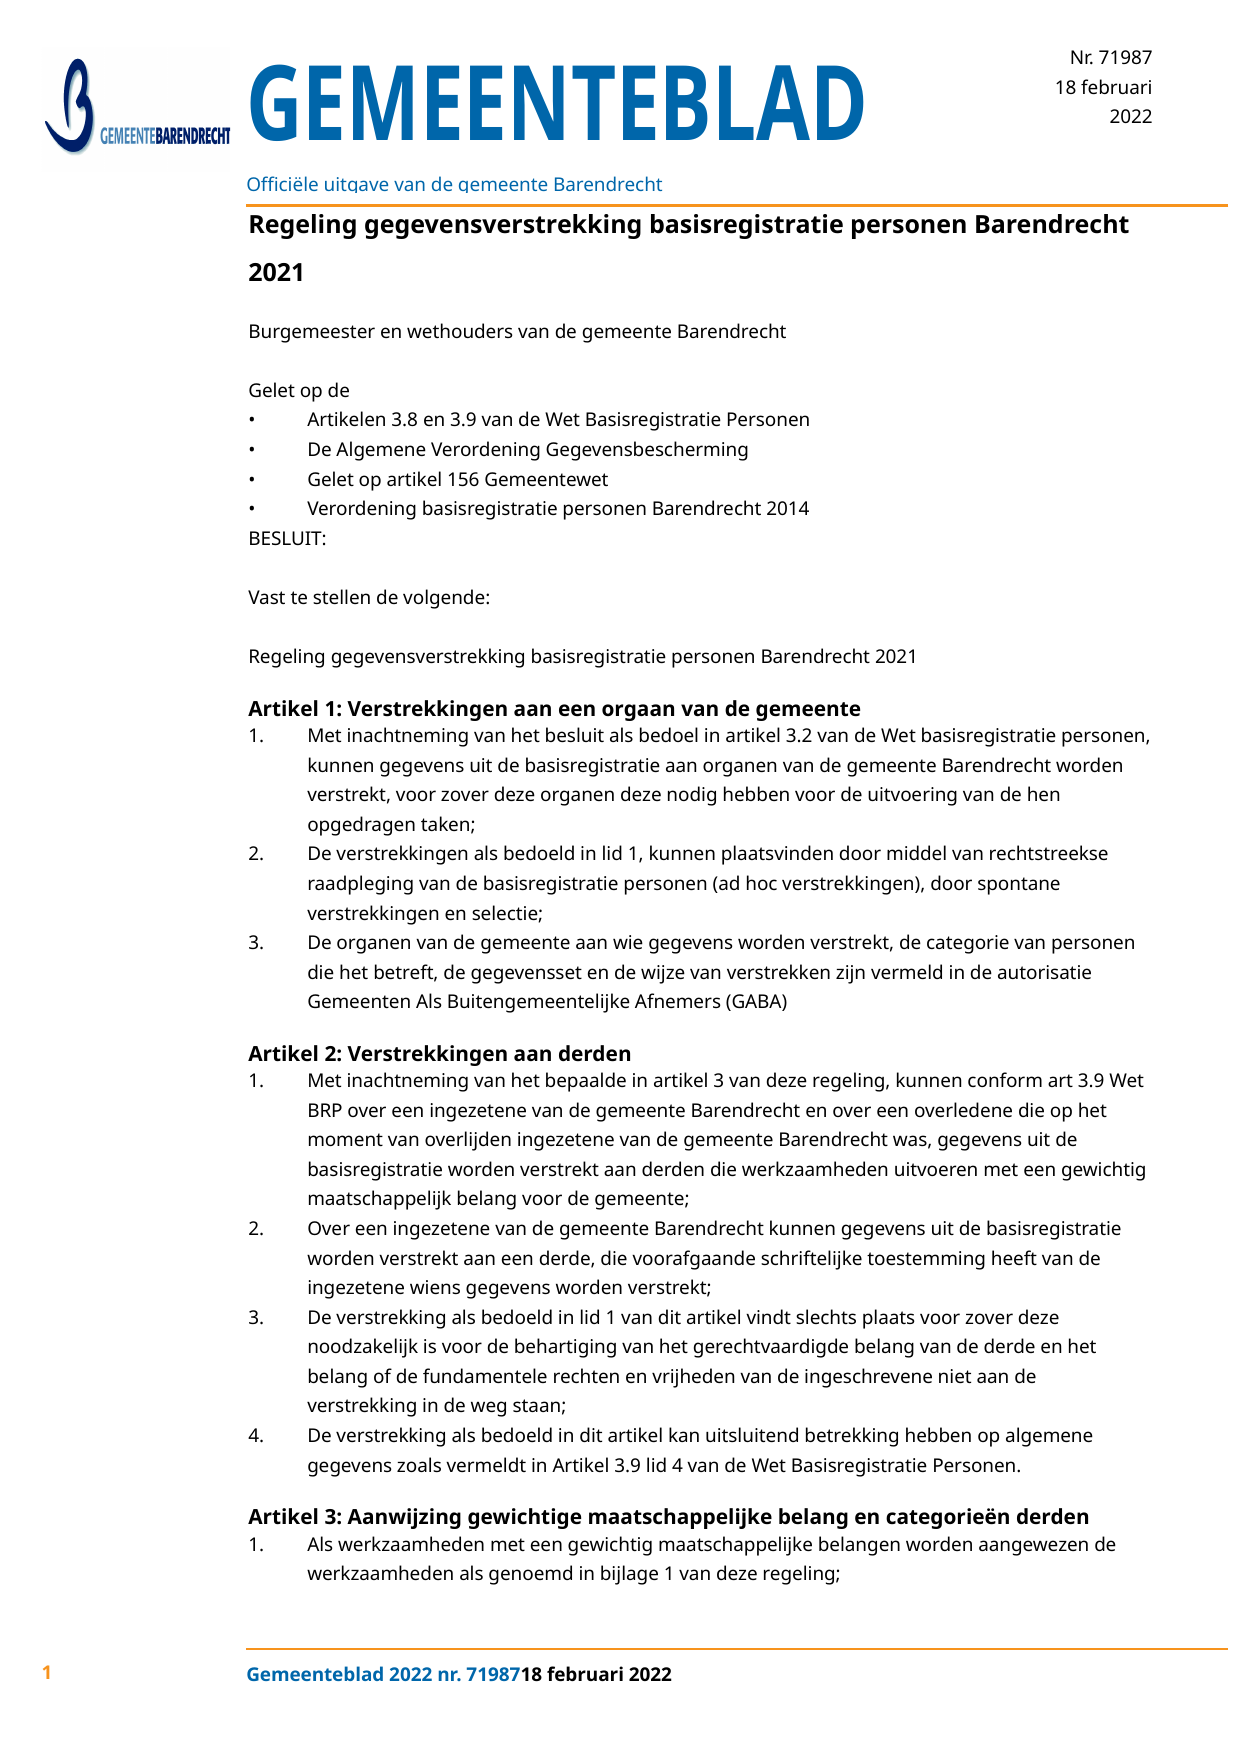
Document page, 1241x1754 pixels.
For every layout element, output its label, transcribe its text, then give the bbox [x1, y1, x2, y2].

text Regeling gegevensverstrekking basisregistratie personen Barendrecht 2021 [248, 643, 1152, 669]
list Met inachtneming van het bepaalde in artikel 3 van deze regeling, kunnen conform art 3.9 Wet BRP over een ingezetene van de gemeente Barendrecht en over een overledene die op het moment van overlijden ingezetene van de gemeente Barendrecht was, gegevens uit de basisregistratie worden verstrekt aan derden die werkzaamheden uitvoeren met een gewichtig maatschappelijk belang voor de gemeente; [248, 1067, 1152, 1211]
text BESLUIT: [248, 525, 1152, 551]
text Gelet op de [248, 377, 1152, 403]
list Met inachtneming van het besluit als bedoel in artikel 3.2 van de Wet basisregistratie personen, kunnen gegevens uit de basisregistratie aan organen van de gemeente Barendrecht worden verstrekt, voor zover deze organen deze nodig hebben voor de uitvoering van de hen opgedragen taken; [248, 722, 1152, 837]
text Burgemeester en wethouders van de gemeente Barendrecht [248, 318, 1152, 344]
list Verordening basisregistratie personen Barendrecht 2014 [248, 495, 1152, 521]
text Artikel 3: Aanwijzing gewichtige maatschappelijke belang en categorieën derden [248, 1502, 1152, 1531]
picture [41, 47, 231, 172]
list Gelet op artikel 156 Gemeentewet [248, 466, 1152, 492]
list Als werkzaamheden met een gewichtig maatschappelijke belangen worden aangewezen de werkzaamheden als genoemd in bijlage 1 van deze regeling; [248, 1531, 1152, 1586]
text Artikel 2: Verstrekkingen aan derden [248, 1039, 1152, 1067]
list Artikelen 3.8 en 3.9 van de Wet Basisregistratie Personen [248, 407, 1152, 432]
list De verstrekkingen als bedoeld in lid 1, kunnen plaatsvinden door middel van rechtstreekse raadpleging van de basisregistratie personen (ad hoc verstrekkingen), door spontane verstrekkingen en selectie; [248, 841, 1152, 925]
list De organen van de gemeente aan wie gegevens worden verstrekt, de categorie van personen die het betreft, de gegevensset en de wijze van verstrekken zijn vermeld in de autorisatie Gemeenten Als Buitengemeentelijke Afnemers (GABA) [248, 929, 1152, 1014]
text Regeling gegevensverstrekking basisregistratie personen Barendrecht 2021 [248, 207, 1152, 288]
list De verstrekking als bedoeld in lid 1 van dit artikel vindt slechts plaats voor zover deze noodzakelijk is voor de behartiging van het gerechtvaardigde belang van de derde en het belang of de fundamentele rechten en vrijheden van de ingeschrevene niet aan de verstrekking in de weg staan; [248, 1304, 1152, 1418]
text Vast te stellen de volgende: [248, 584, 1152, 610]
list Over een ingezetene van de gemeente Barendrecht kunnen gegevens uit de basisregistratie worden verstrekt aan een derde, die voorafgaande schriftelijke toestemming heeft van de ingezetene wiens gegevens worden verstrekt; [248, 1215, 1152, 1300]
list De Algemene Verordening Gegevensbescherming [248, 436, 1152, 462]
list De verstrekking als bedoeld in dit artikel kan uitsluitend betrekking hebben op algemene gegevens zoals vermeldt in Artikel 3.9 lid 4 van de Wet Basisregistratie Personen. [248, 1422, 1152, 1478]
text Artikel 1: Verstrekkingen aan een orgaan van de gemeente [248, 694, 1152, 722]
